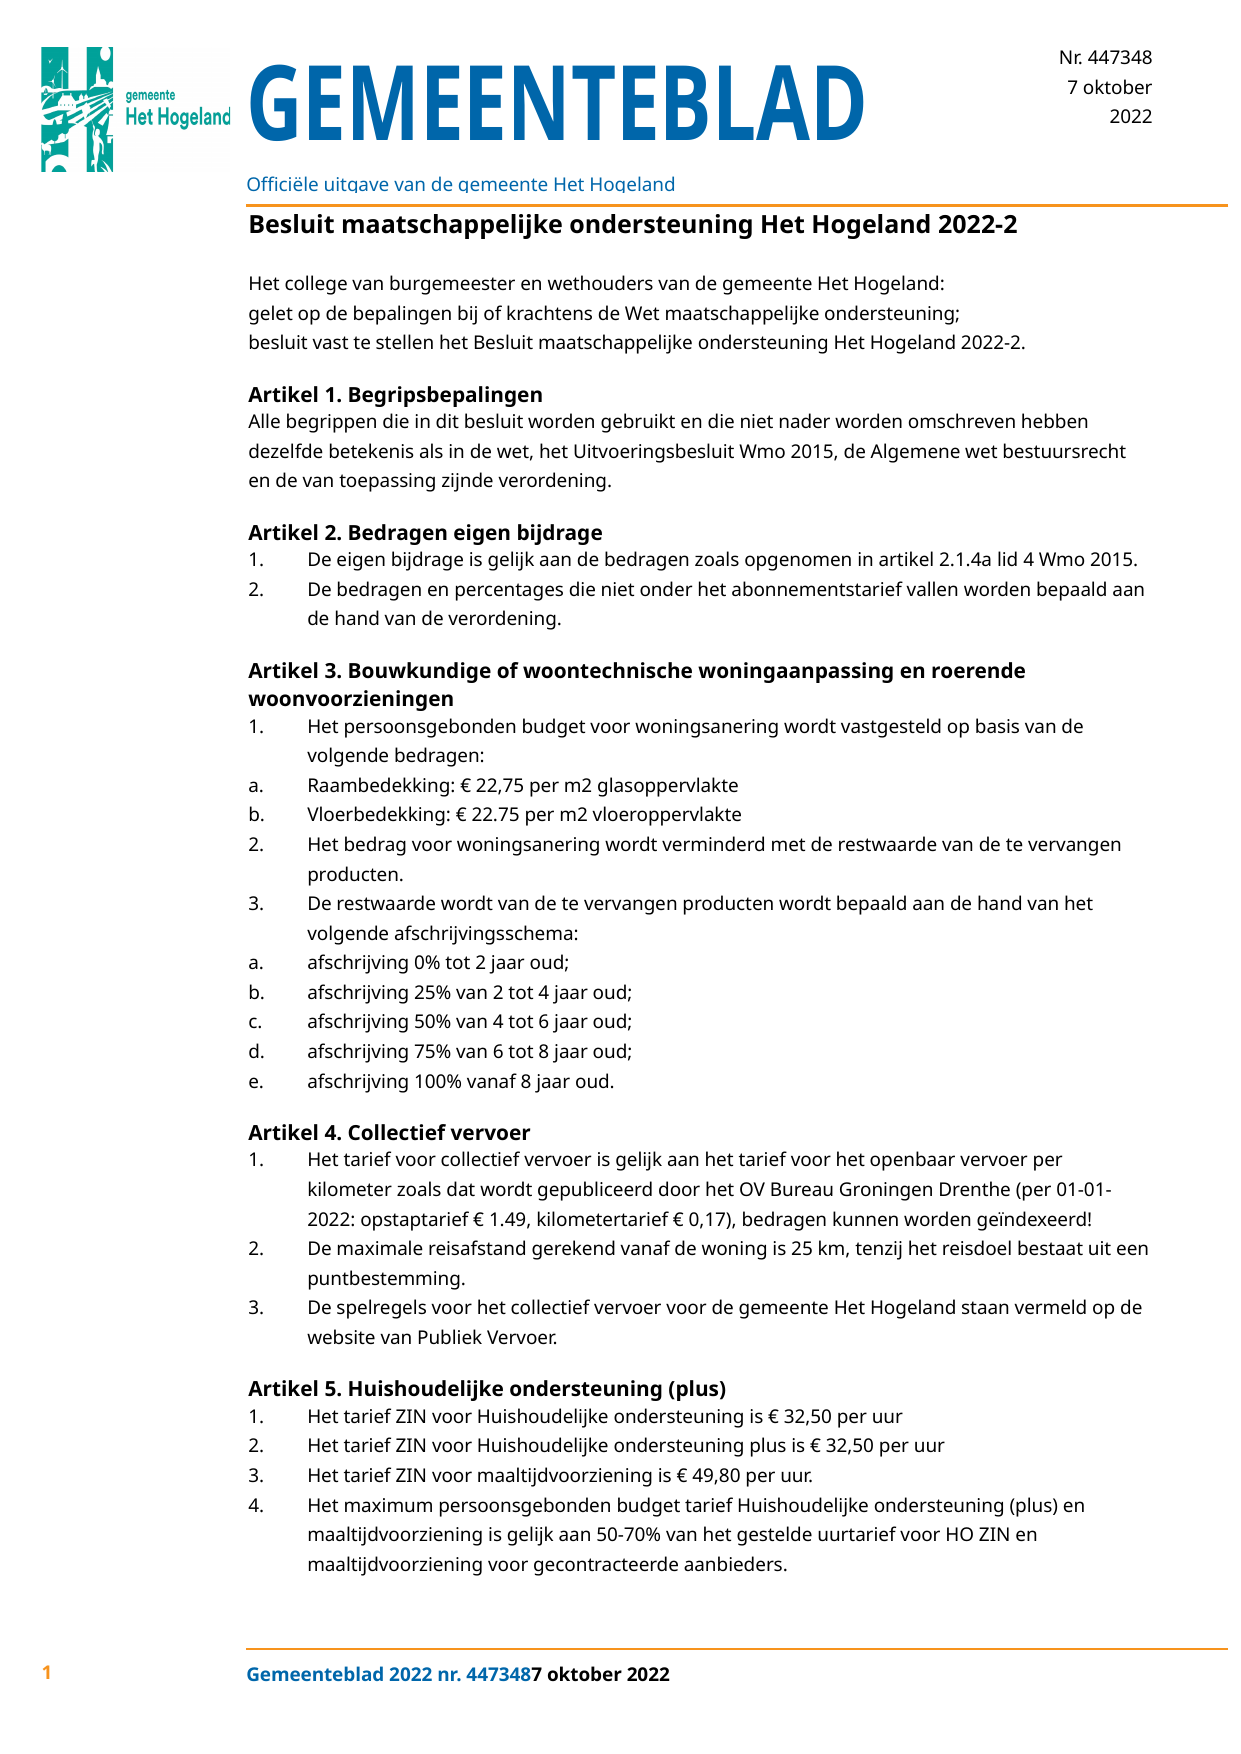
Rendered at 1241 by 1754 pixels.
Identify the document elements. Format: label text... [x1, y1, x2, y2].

list De bedragen en percentages die niet onder het abonnementstarief vallen worden bepaald aan de hand van de verordening. [248, 576, 1152, 631]
list Het bedrag voor woningsanering wordt verminderd met de restwaarde van de te vervangen producten. [248, 831, 1152, 886]
list Vloerbedekking: € 22.75 per m2 vloeroppervlakte [248, 802, 1152, 827]
list afschrijving 25% van 2 tot 4 jaar oud; [248, 979, 1152, 1005]
list afschrijving 100% vanaf 8 jaar oud. [248, 1068, 1152, 1093]
text Besluit maatschappelijke ondersteuning Het Hogeland 2022-2 [248, 207, 1152, 241]
text Artikel 2. Bedragen eigen bijdrage [248, 518, 1152, 546]
text Artikel 5. Huishoudelijke ondersteuning (plus) [248, 1374, 1152, 1403]
text gelet op de bepalingen bij of krachtens de Wet maatschappelijke ondersteuning; [248, 300, 1152, 326]
list Raambedekking: € 22,75 per m2 glasoppervlakte [248, 772, 1152, 798]
picture [41, 47, 231, 172]
text besluit vast te stellen het Besluit maatschappelijke ondersteuning Het Hogeland 2022-2. [248, 329, 1152, 355]
text Artikel 4. Collectief vervoer [248, 1118, 1152, 1147]
list De eigen bijdrage is gelijk aan de bedragen zoals opgenomen in artikel 2.1.4a lid 4 Wmo 2015. [248, 546, 1152, 572]
list Het tarief ZIN voor Huishoudelijke ondersteuning is € 32,50 per uur [248, 1403, 1152, 1429]
list De maximale reisafstand gerekend vanaf de woning is 25 km, tenzij het reisdoel bestaat uit een puntbestemming. [248, 1235, 1152, 1291]
list afschrijving 0% tot 2 jaar oud; [248, 949, 1152, 975]
list Het maximum persoonsgebonden budget tarief Huishoudelijke ondersteuning (plus) en maaltijdvoorziening is gelijk aan 50-70% van het gestelde uurtarief voor HO ZIN en maaltijdvoorziening voor gecontracteerde aanbieders. [248, 1492, 1152, 1577]
list afschrijving 75% van 6 tot 8 jaar oud; [248, 1038, 1152, 1064]
list Het tarief ZIN voor Huishoudelijke ondersteuning plus is € 32,50 per uur [248, 1433, 1152, 1458]
list Het tarief voor collectief vervoer is gelijk aan het tarief voor het openbaar vervoer per kilometer zoals dat wordt gepubliceerd door het OV Bureau Groningen Drenthe (per 01-01-2022: opstaptarief € 1.49, kilometertarief € 0,17), bedragen kunnen worden geïndexeerd! [248, 1147, 1152, 1232]
list Het tarief ZIN voor maaltijdvoorziening is € 49,80 per uur. [248, 1462, 1152, 1488]
list afschrijving 50% van 4 tot 6 jaar oud; [248, 1009, 1152, 1034]
list De restwaarde wordt van de te vervangen producten wordt bepaald aan de hand van het volgende afschrijvingsschema: [248, 890, 1152, 946]
text Alle begrippen die in dit besluit worden gebruikt en die niet nader worden omschreven hebben dezelfde betekenis als in de wet, het Uitvoeringsbesluit Wmo 2015, de Algemene wet bestuursrecht en de van toepassing zijnde verordening. [248, 408, 1152, 493]
text Artikel 1. Begripsbepalingen [248, 380, 1152, 408]
list De spelregels voor het collectief vervoer voor de gemeente Het Hogeland staan vermeld op de website van Publiek Vervoer. [248, 1294, 1152, 1350]
list Het persoonsgebonden budget voor woningsanering wordt vastgesteld op basis van de volgende bedragen: [248, 713, 1152, 768]
text Artikel 3. Bouwkundige of woontechnische woningaanpassing en roerende woonvoorzieningen [248, 656, 1152, 713]
text Het college van burgemeester en wethouders van de gemeente Het Hogeland: [248, 270, 1152, 296]
